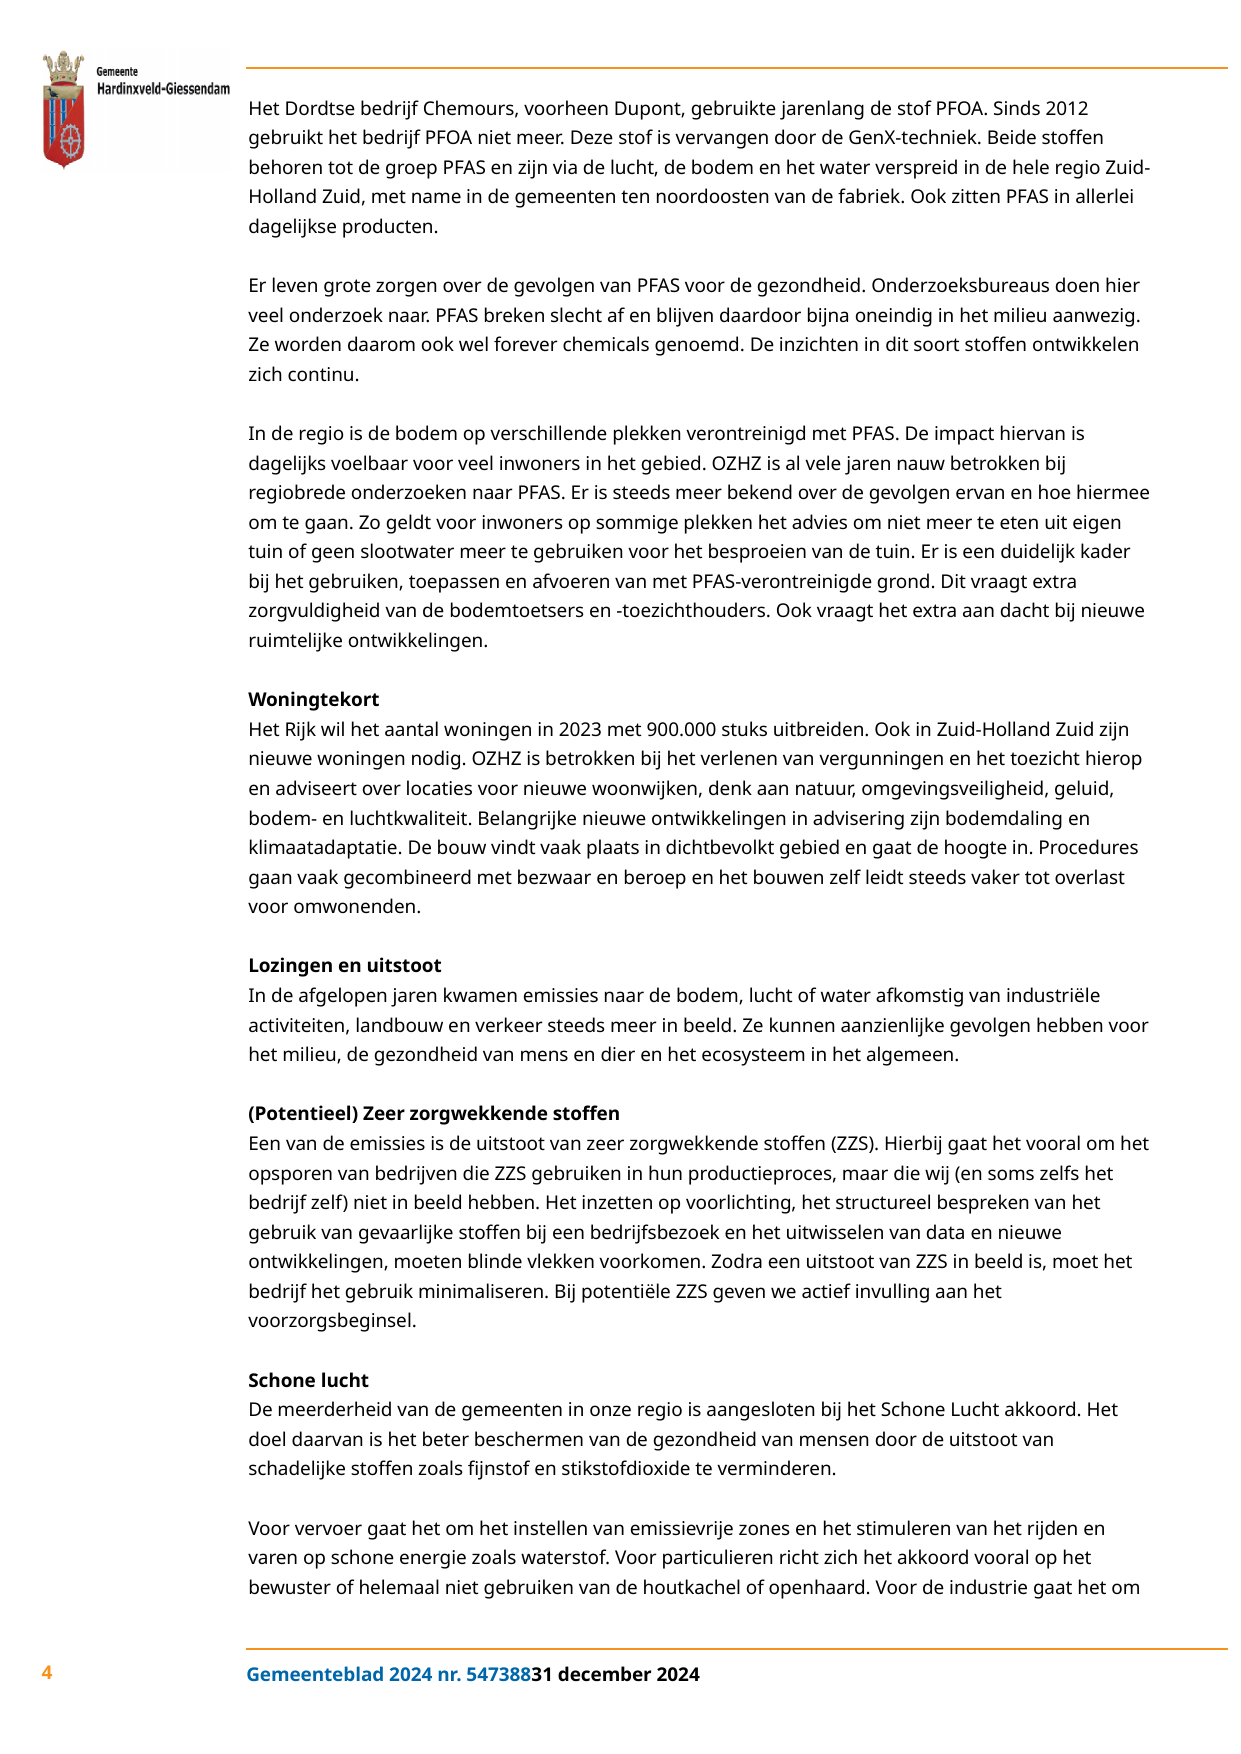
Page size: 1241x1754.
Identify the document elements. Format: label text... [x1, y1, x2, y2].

text Woningtekort [248, 686, 1152, 712]
text Het Rijk wil het aantal woningen in 2023 met 900.000 stuks uitbreiden. Ook in Zuid-Holland Zuid zijn nieuwe woningen nodig. OZHZ is betrokken bij het verlenen van vergunningen en het toezicht hierop en adviseert over locaties voor nieuwe woonwijken, denk aan natuur, omgevingsveiligheid, geluid, bodem- en luchtkwaliteit. Belangrijke nieuwe ontwikkelingen in advisering zijn bodemdaling en klimaatadaptatie. De bouw vindt vaak plaats in dichtbevolkt gebied en gaat de hoogte in. Procedures gaan vaak gecombineerd met bezwaar en beroep en het bouwen zelf leidt steeds vaker tot overlast voor omwonenden. [248, 716, 1152, 919]
text Er leven grote zorgen over de gevolgen van PFAS voor de gezondheid. Onderzoeksbureaus doen hier veel onderzoek naar. PFAS breken slecht af en blijven daardoor bijna oneindig in het milieu aanwezig. Ze worden daarom ook wel forever chemicals genoemd. De inzichten in dit soort stoffen ontwikkelen zich continu. [248, 272, 1152, 387]
picture [41, 47, 231, 172]
text Het Dordtse bedrijf Chemours, voorheen Dupont, gebruikte jarenlang de stof PFOA. Sinds 2012 gebruikt het bedrijf PFOA niet meer. Deze stof is vervangen door de GenX-techniek. Beide stoffen behoren tot de groep PFAS en zijn via de lucht, de bodem en het water verspreid in de hele regio Zuid-Holland Zuid, met name in de gemeenten ten noordoosten van de fabriek. Ook zitten PFAS in allerlei dagelijkse producten. [248, 95, 1152, 239]
text De meerderheid van de gemeenten in onze regio is aangesloten bij het Schone Lucht akkoord. Het doel daarvan is het beter beschermen van de gezondheid van mensen door de uitstoot van schadelijke stoffen zoals fijnstof en stikstofdioxide te verminderen. [248, 1396, 1152, 1481]
text Een van de emissies is de uitstoot van zeer zorgwekkende stoffen (ZZS). Hierbij gaat het vooral om het opsporen van bedrijven die ZZS gebruiken in hun productieproces, maar die wij (en soms zelfs het bedrijf zelf) niet in beeld hebben. Het inzetten op voorlichting, het structureel bespreken van het gebruik van gevaarlijke stoffen bij een bedrijfsbezoek en het uitwisselen van data en nieuwe ontwikkelingen, moeten blinde vlekken voorkomen. Zodra een uitstoot van ZZS in beeld is, moet het bedrijf het gebruik minimaliseren. Bij potentiële ZZS geven we actief invulling aan het voorzorgsbeginsel. [248, 1130, 1152, 1333]
text Lozingen en uitstoot [248, 953, 1152, 978]
text In de regio is de bodem op verschillende plekken verontreinigd met PFAS. De impact hiervan is dagelijks voelbaar voor veel inwoners in het gebied. OZHZ is al vele jaren nauw betrokken bij regiobrede onderzoeken naar PFAS. Er is steeds meer bekend over de gevolgen ervan en hoe hiermee om te gaan. Zo geldt voor inwoners op sommige plekken het advies om niet meer te eten uit eigen tuin of geen slootwater meer te gebruiken voor het besproeien van de tuin. Er is een duidelijk kader bij het gebruiken, toepassen en afvoeren van met PFAS-verontreinigde grond. Dit vraagt extra zorgvuldigheid van de bodemtoetsers en -toezichthouders. Ook vraagt het extra aan dacht bij nieuwe ruimtelijke ontwikkelingen. [248, 420, 1152, 653]
text Schone lucht [248, 1367, 1152, 1393]
text (Potentieel) Zeer zorgwekkende stoffen [248, 1101, 1152, 1126]
text Voor vervoer gaat het om het instellen van emissievrije zones en het stimuleren van het rijden en varen op schone energie zoals waterstof. Voor particulieren richt zich het akkoord vooral op het bewuster of helemaal niet gebruiken van de houtkachel of openhaard. Voor de industrie gaat het om [248, 1515, 1152, 1600]
text In de afgelopen jaren kwamen emissies naar de bodem, lucht of water afkomstig van industriële activiteiten, landbouw en verkeer steeds meer in beeld. Ze kunnen aanzienlijke gevolgen hebben voor het milieu, de gezondheid van mens en dier en het ecosysteem in het algemeen. [248, 982, 1152, 1067]
